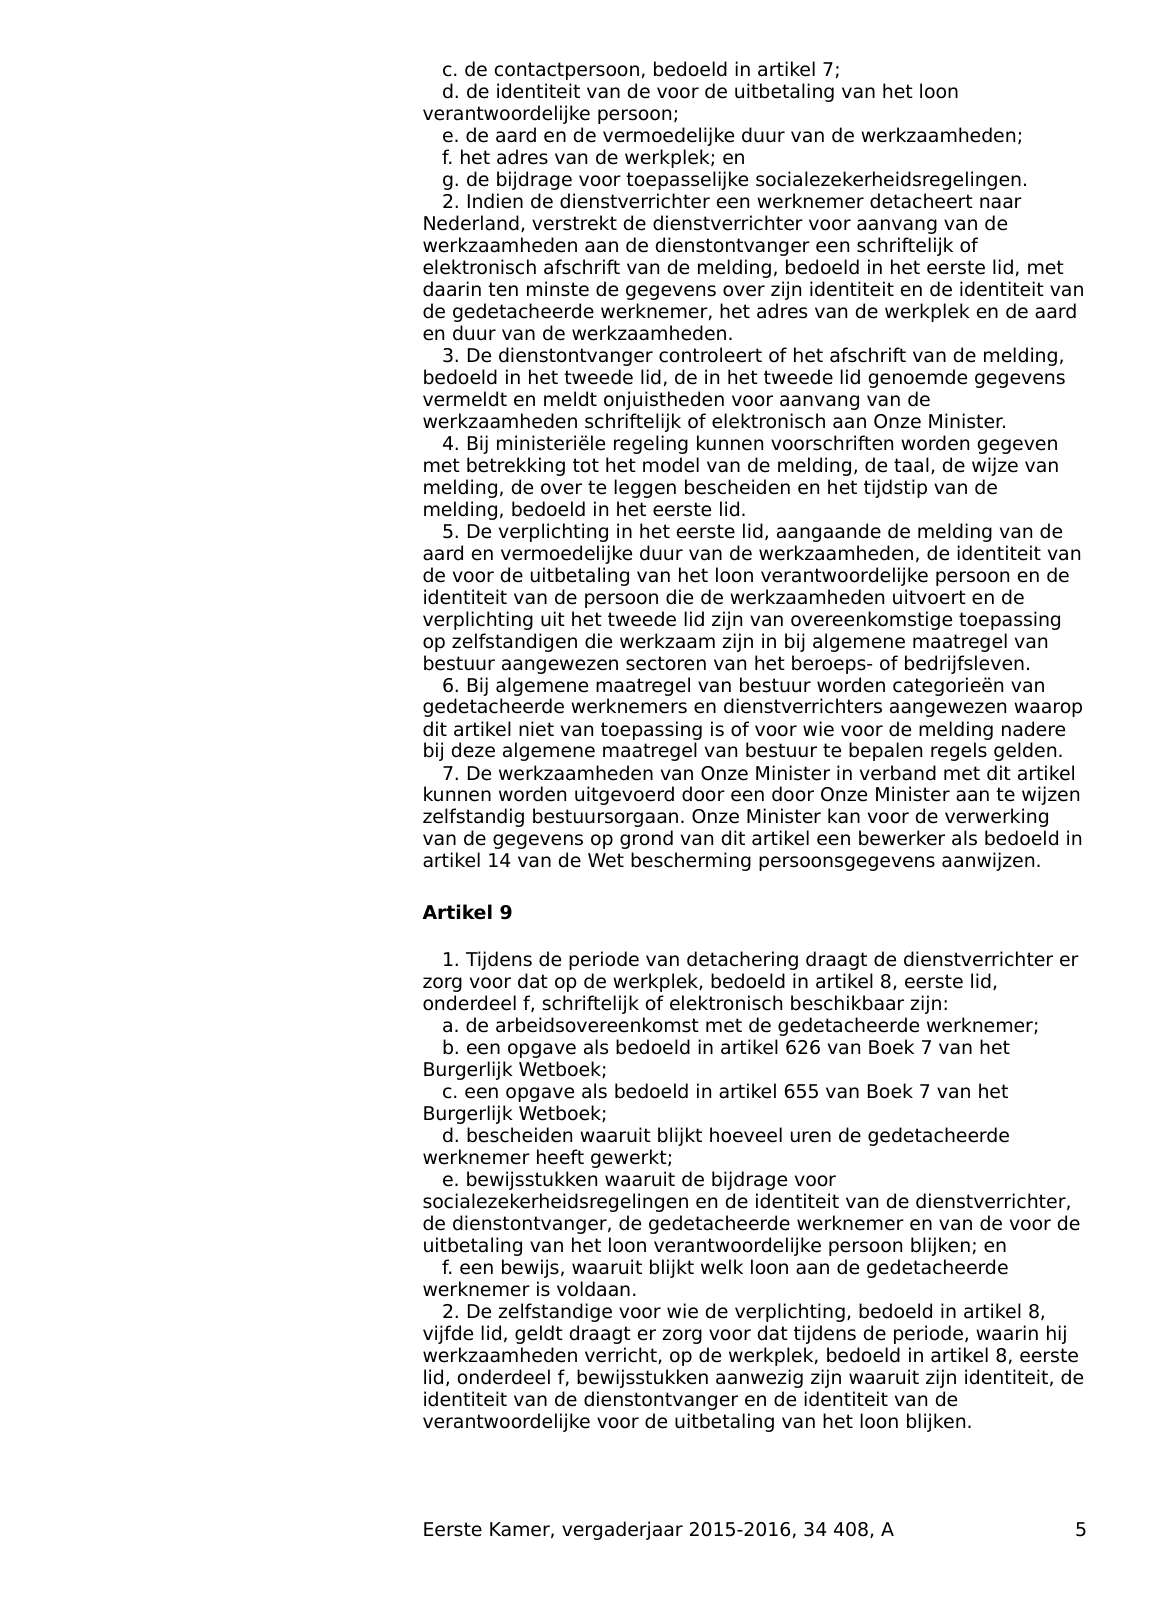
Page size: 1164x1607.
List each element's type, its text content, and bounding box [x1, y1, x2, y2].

text 4. Bij ministeriële regeling kunnen voorschriften worden gegeven met betrekking tot het model van de melding, de taal, de wijze van melding, de over te leggen bescheiden en het tijdstip van de melding, bedoeld in het eerste lid. [422, 433, 1087, 521]
text 7. De werkzaamheden van Onze Minister in verband met dit artikel kunnen worden uitgevoerd door een door Onze Minister aan te wijzen zelfstandig bestuursorgaan. Onze Minister kan voor de verwerking van de gegevens op grond van dit artikel een bewerker als bedoeld in artikel 14 van de Wet bescherming persoonsgegevens aanwijzen. [422, 762, 1087, 872]
text e. bewijsstukken waaruit de bijdrage voor socialezekerheidsregelingen en de identiteit van de dienstverrichter, de dienstontvanger, de gedetacheerde werknemer en van de voor de uitbetaling van het loon verantwoordelijke persoon blijken; en [422, 1169, 1087, 1257]
text c. een opgave als bedoeld in artikel 655 van Boek 7 van het Burgerlijk Wetboek; [422, 1081, 1087, 1125]
text c. de contactpersoon, bedoeld in artikel 7; [422, 59, 1087, 81]
text 6. Bij algemene maatregel van bestuur worden categorieën van gedetacheerde werknemers en dienstverrichters aangewezen waarop dit artikel niet van toepassing is of voor wie voor de melding nadere bij deze algemene maatregel van bestuur te bepalen regels gelden. [422, 674, 1087, 762]
text f. een bewijs, waaruit blijkt welk loon aan de gedetacheerde werknemer is voldaan. [422, 1257, 1087, 1301]
text 1. Tijdens de periode van detachering draagt de dienstverrichter er zorg voor dat op de werkplek, bedoeld in artikel 8, eerste lid, onderdeel f, schriftelijk of elektronisch beschikbaar zijn: [422, 949, 1087, 1015]
text g. de bijdrage voor toepasselijke socialezekerheidsregelingen. [422, 169, 1087, 191]
text b. een opgave als bedoeld in artikel 626 van Boek 7 van het Burgerlijk Wetboek; [422, 1037, 1087, 1081]
text e. de aard en de vermoedelijke duur van de werkzaamheden; [422, 125, 1087, 147]
text f. het adres van de werkplek; en [422, 147, 1087, 169]
subtitle Artikel 9 [422, 902, 1087, 924]
text 2. Indien de dienstverrichter een werknemer detacheert naar Nederland, verstrekt de dienstverrichter voor aanvang van de werkzaamheden aan de dienstontvanger een schriftelijk of elektronisch afschrift van de melding, bedoeld in het eerste lid, met daarin ten minste de gegevens over zijn identiteit en de identiteit van de gedetacheerde werknemer, het adres van de werkplek en de aard en duur van de werkzaamheden. [422, 191, 1087, 345]
text 5. De verplichting in het eerste lid, aangaande de melding van de aard en vermoedelijke duur van de werkzaamheden, de identiteit van de voor de uitbetaling van het loon verantwoordelijke persoon en de identiteit van de persoon die de werkzaamheden uitvoert en de verplichting uit het tweede lid zijn van overeenkomstige toepassing op zelfstandigen die werkzaam zijn in bij algemene maatregel van bestuur aangewezen sectoren van het beroeps- of bedrijfsleven. [422, 521, 1087, 674]
text d. de identiteit van de voor de uitbetaling van het loon verantwoordelijke persoon; [422, 81, 1087, 125]
text 3. De dienstontvanger controleert of het afschrift van de melding, bedoeld in het tweede lid, de in het tweede lid genoemde gegevens vermeldt en meldt onjuistheden voor aanvang van de werkzaamheden schriftelijk of elektronisch aan Onze Minister. [422, 345, 1087, 433]
text 2. De zelfstandige voor wie de verplichting, bedoeld in artikel 8, vijfde lid, geldt draagt er zorg voor dat tijdens de periode, waarin hij werkzaamheden verricht, op de werkplek, bedoeld in artikel 8, eerste lid, onderdeel f, bewijsstukken aanwezig zijn waaruit zijn identiteit, de identiteit van de dienstontvanger en de identiteit van de verantwoordelijke voor de uitbetaling van het loon blijken. [422, 1301, 1087, 1433]
text d. bescheiden waaruit blijkt hoeveel uren de gedetacheerde werknemer heeft gewerkt; [422, 1125, 1087, 1169]
text a. de arbeidsovereenkomst met de gedetacheerde werknemer; [422, 1015, 1087, 1037]
